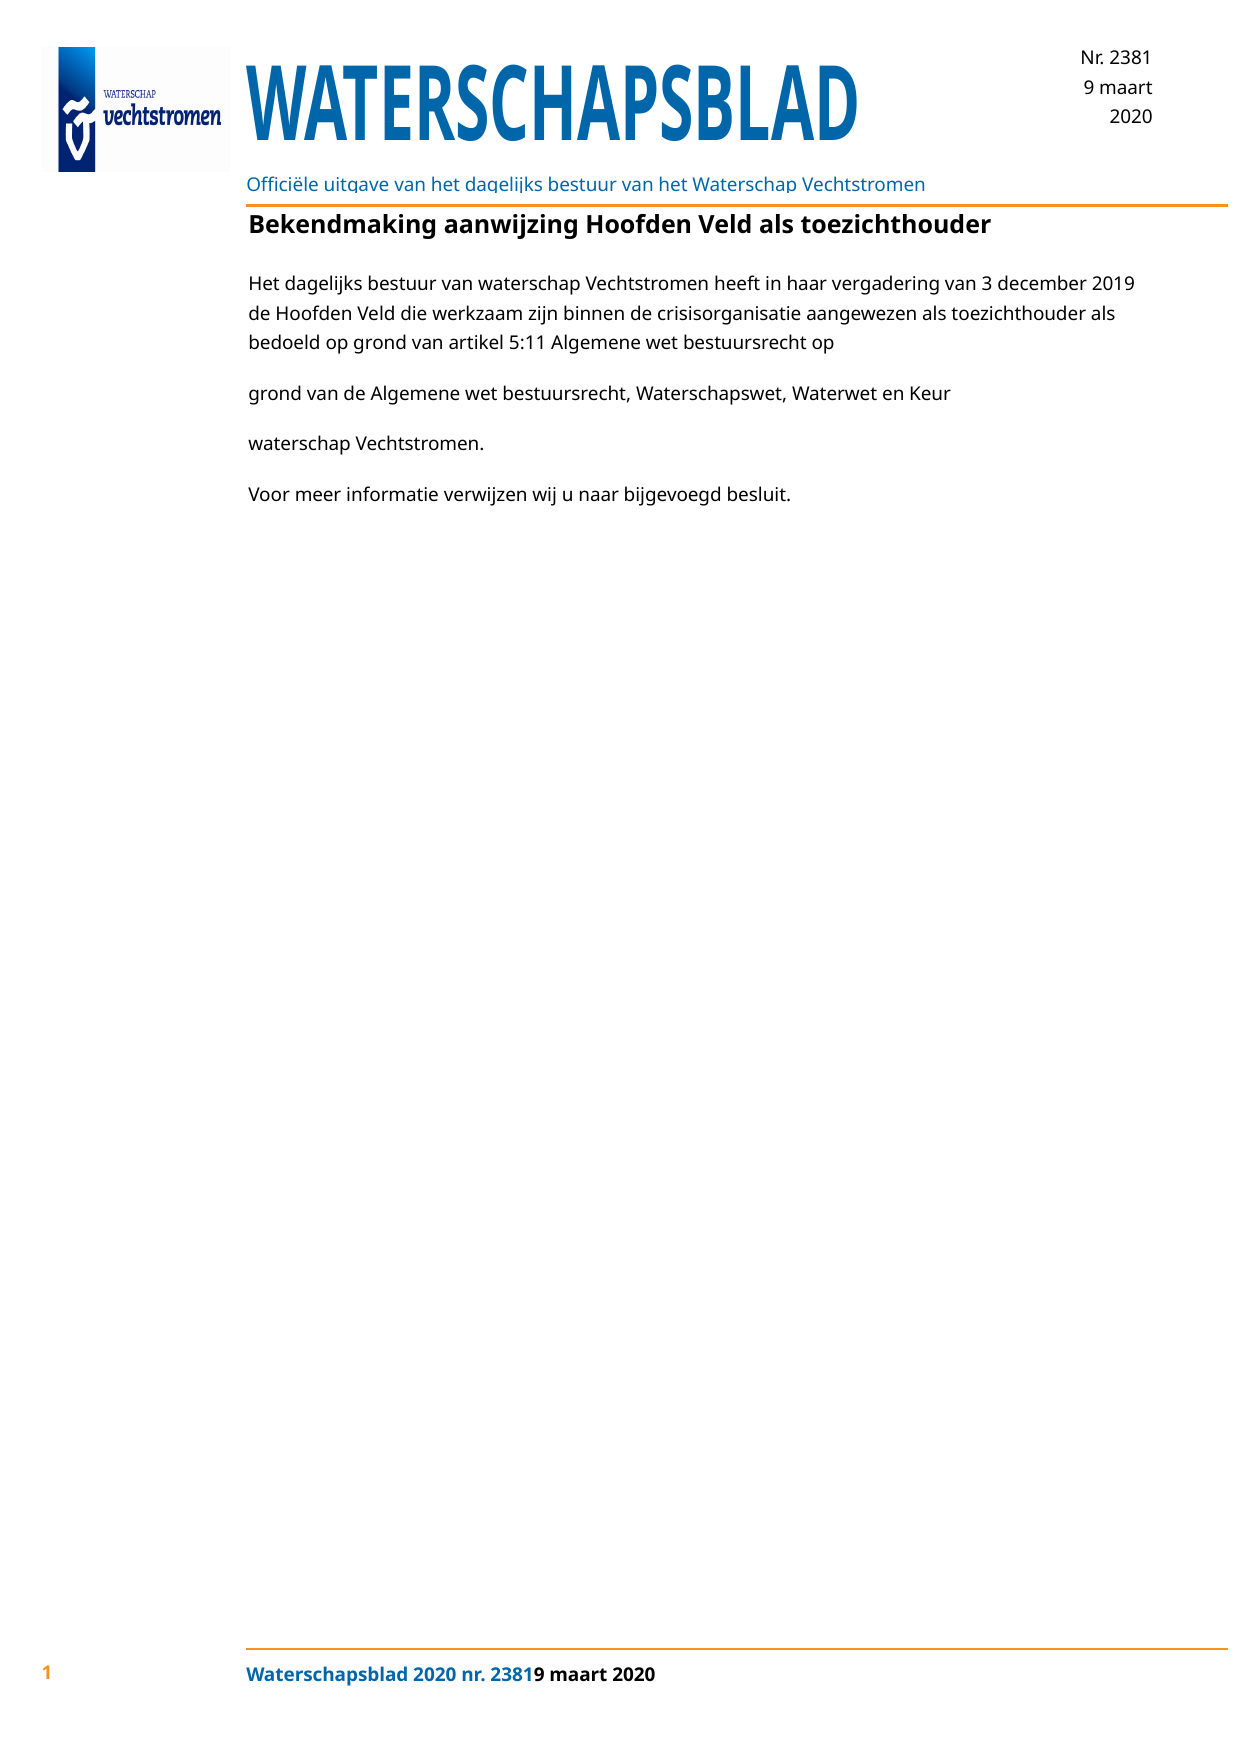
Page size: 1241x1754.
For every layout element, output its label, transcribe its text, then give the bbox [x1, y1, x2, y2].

text Het dagelijks bestuur van waterschap Vechtstromen heeft in haar vergadering van 3 december 2019 de Hoofden Veld die werkzaam zijn binnen de crisisorganisatie aangewezen als toezichthouder als bedoeld op grond van artikel 5:11 Algemene wet bestuursrecht op [248, 270, 1152, 355]
text waterschap Vechtstromen. [248, 430, 1152, 456]
text Voor meer informatie verwijzen wij u naar bijgevoegd besluit. [248, 481, 1152, 506]
text Bekendmaking aanwijzing Hoofden Veld als toezichthouder [248, 207, 1152, 241]
text grond van de Algemene wet bestuursrecht, Waterschapswet, Waterwet en Keur [248, 380, 1152, 406]
picture [41, 47, 231, 172]
